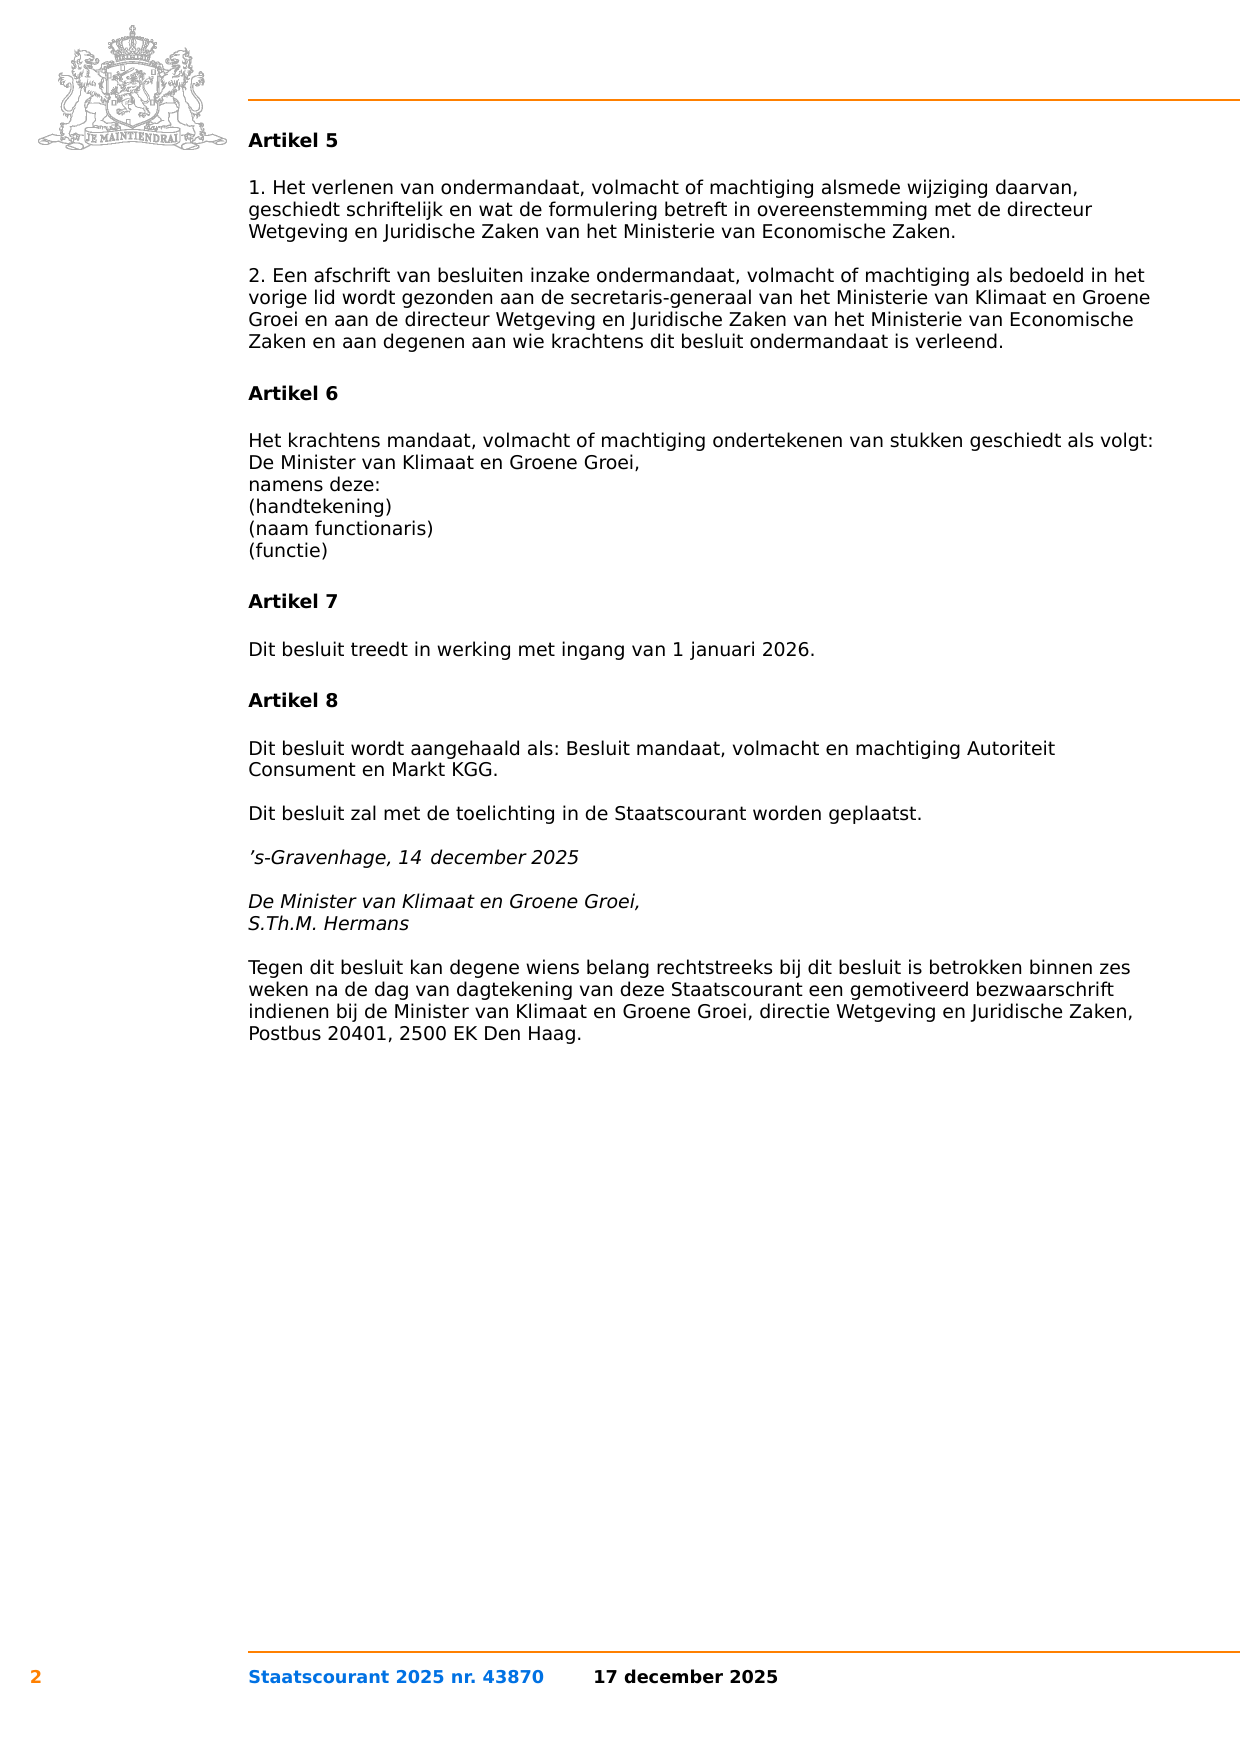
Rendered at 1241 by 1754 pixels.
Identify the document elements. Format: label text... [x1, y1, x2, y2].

text (functie) [248, 539, 1163, 561]
subtitle Artikel 5 [248, 130, 1163, 152]
picture [38, 25, 227, 150]
subtitle Artikel 6 [248, 383, 1163, 404]
text 2. Een afschrift van besluiten inzake ondermandaat, volmacht of machtiging als bedoeld in het vorige lid wordt gezonden aan de secretaris-generaal van het Ministerie van Klimaat en Groene Groei en aan de directeur Wetgeving en Juridische Zaken van het Ministerie van Economische Zaken en aan degenen aan wie krachtens dit besluit ondermandaat is verleend. [248, 265, 1163, 353]
subtitle Artikel 7 [248, 591, 1163, 613]
text namens deze: [248, 473, 1163, 496]
text De Minister van Klimaat en Groene Groei, [248, 452, 1163, 473]
text (handtekening) [248, 496, 1163, 517]
text Dit besluit zal met de toelichting in de Staatscourant worden geplaatst. [248, 803, 1163, 825]
text 1. Het verlenen van ondermandaat, volmacht of machtiging alsmede wijziging daarvan, geschiedt schriftelijk en wat de formulering betreft in overeenstemming met de directeur Wetgeving en Juridische Zaken van het Ministerie van Economische Zaken. [248, 177, 1163, 243]
subtitle Artikel 8 [248, 690, 1163, 712]
text (naam functionaris) [248, 517, 1163, 539]
text De Minister van Klimaat en Groene Groei, S.Th.M. Hermans [248, 891, 1163, 935]
text Dit besluit treedt in werking met ingang van 1 januari 2026. [248, 638, 1163, 660]
text Het krachtens mandaat, volmacht of machtiging ondertekenen van stukken geschiedt als volgt: [248, 429, 1163, 452]
text ’s-Gravenhage, 14 december 2025 [248, 847, 1163, 869]
text Dit besluit wordt aangehaald als: Besluit mandaat, volmacht en machtiging Autoriteit Consument en Markt KGG. [248, 737, 1163, 781]
text Tegen dit besluit kan degene wiens belang rechtstreeks bij dit besluit is betrokken binnen zes weken na de dag van dagtekening van deze Staatscourant een gemotiveerd bezwaarschrift indienen bij de Minister van Klimaat en Groene Groei, directie Wetgeving en Juridische Zaken, Postbus 20401, 2500 EK Den Haag. [248, 957, 1163, 1045]
